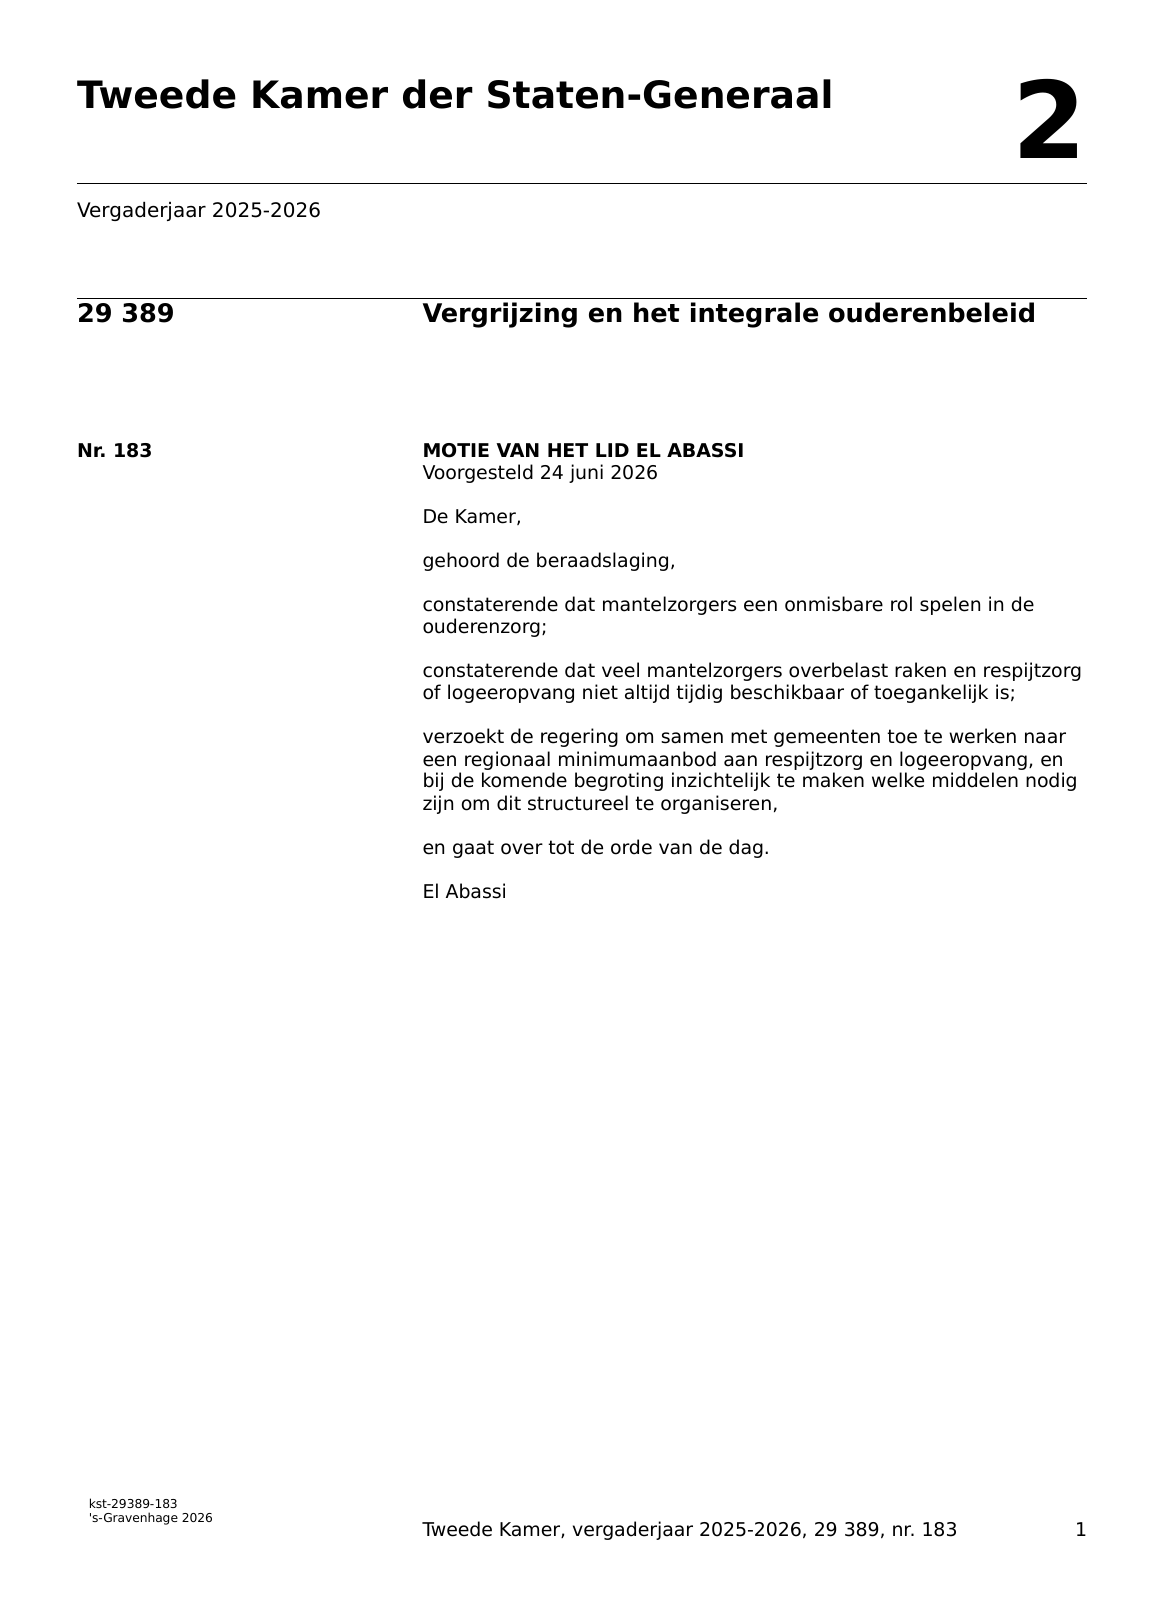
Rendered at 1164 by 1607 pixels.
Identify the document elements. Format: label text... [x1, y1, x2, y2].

text gehoord de beraadslaging, [422, 550, 1087, 572]
text De Kamer, [422, 506, 1087, 528]
table_header Tweede Kamer der Staten-Generaal [77, 59, 886, 183]
text El Abassi [422, 881, 1087, 903]
subtitle 29 389 Vergrijzing en het integrale ouderenbeleid [77, 299, 1087, 329]
subtitle Nr. 183 MOTIE VAN HET LID EL ABASSI [77, 440, 1087, 462]
table_header 2 [886, 59, 1087, 183]
text Voorgesteld 24 juni 2026 [422, 462, 1087, 484]
text 's-Gravenhage 2026 [88, 1511, 323, 1525]
text constaterende dat veel mantelzorgers overbelast raken en respijtzorg of logeeropvang niet altijd tijdig beschikbaar of toegankelijk is; [422, 660, 1087, 704]
text verzoekt de regering om samen met gemeenten toe te werken naar een regionaal minimumaanbod aan respijtzorg en logeeropvang, en bij de komende begroting inzichtelijk te maken welke middelen nodig zijn om dit structureel te organiseren, [422, 726, 1087, 814]
table_cell Vergaderjaar 2025-2026 [77, 184, 1087, 298]
text en gaat over tot de orde van de dag. [422, 837, 1087, 858]
text kst-29389-183 [88, 1497, 323, 1511]
text constaterende dat mantelzorgers een onmisbare rol spelen in de ouderenzorg; [422, 594, 1087, 638]
